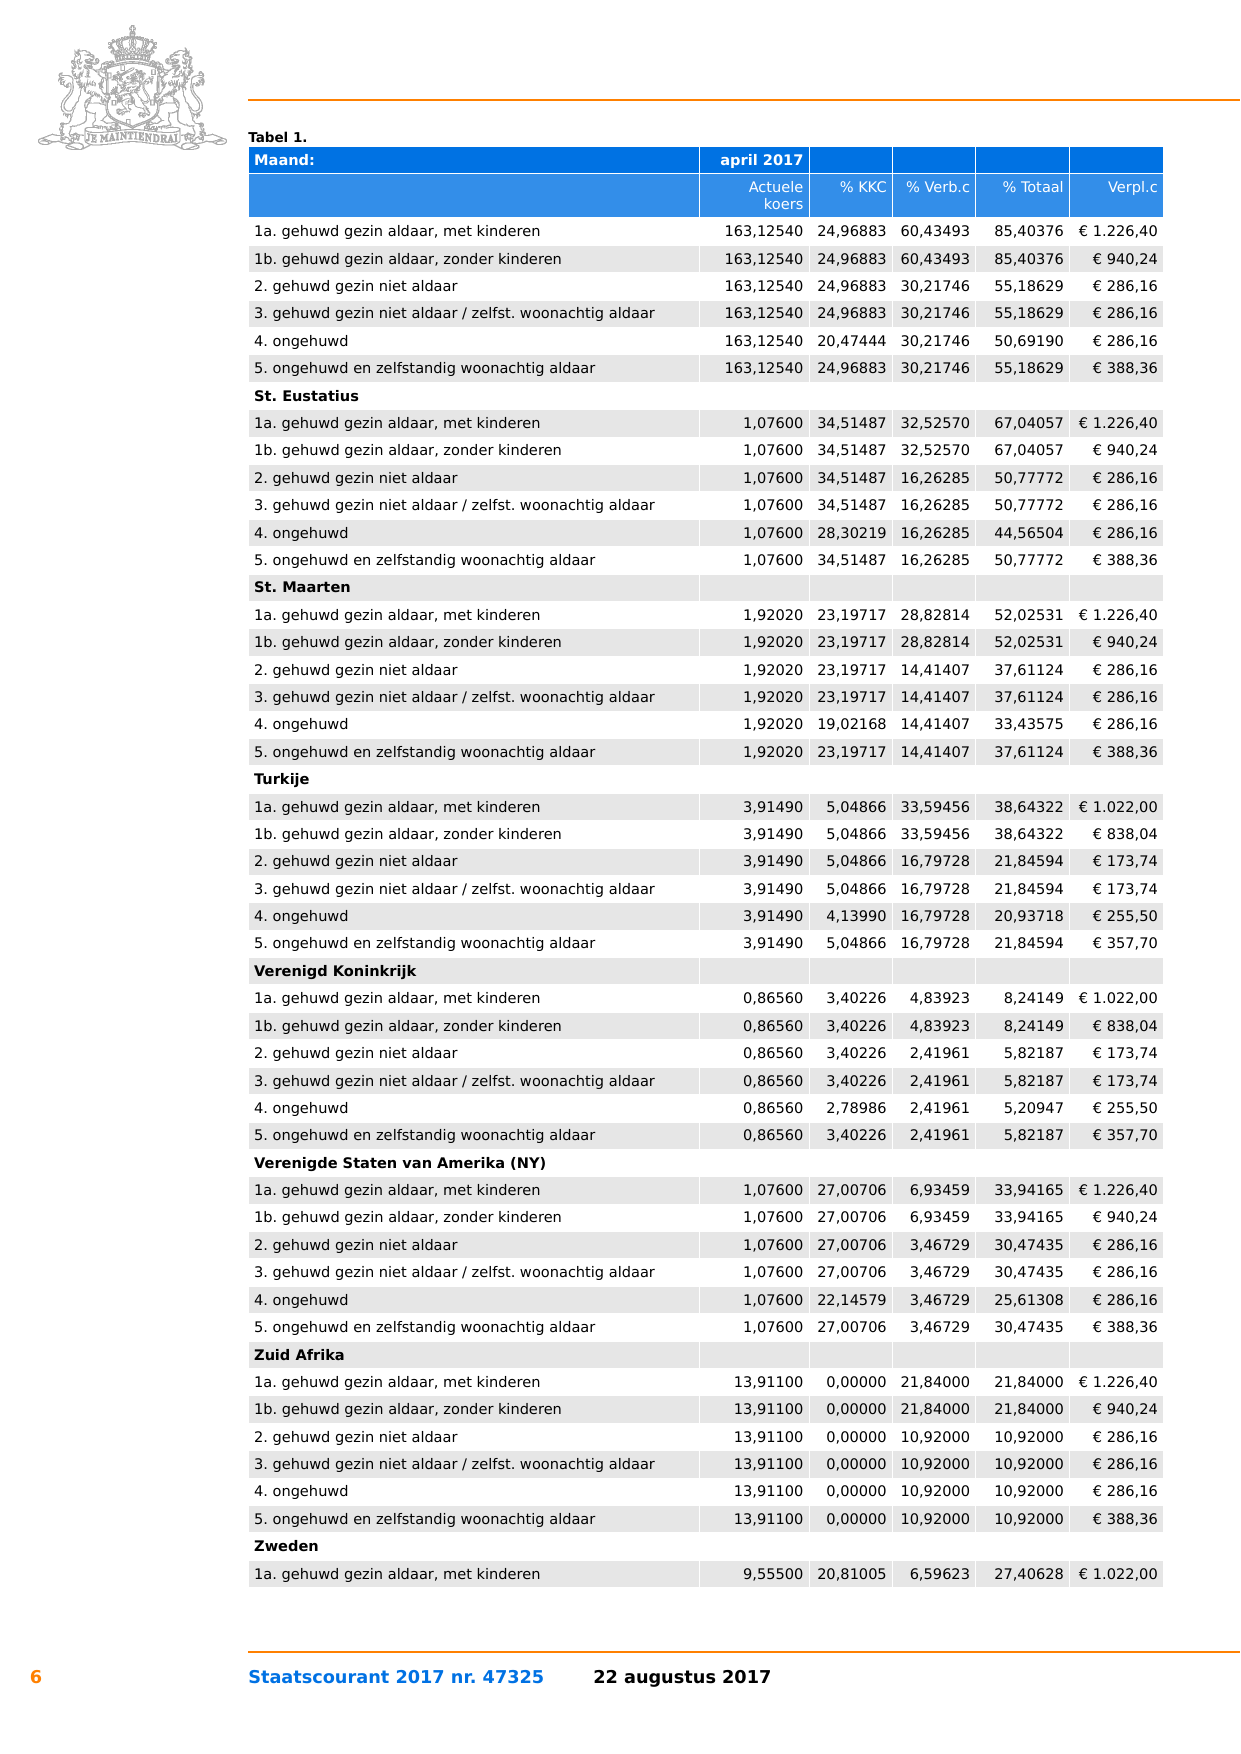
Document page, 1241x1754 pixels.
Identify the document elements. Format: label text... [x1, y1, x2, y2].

table_cell 30,21746 [893, 273, 975, 299]
table_cell 23,19717 [810, 629, 892, 656]
table_cell [893, 575, 975, 601]
table_cell 4. ongehuwd [249, 712, 699, 738]
table_cell 30,21746 [893, 328, 975, 354]
table_cell 5,20947 [976, 1095, 1069, 1121]
table_cell 30,21746 [893, 301, 975, 327]
table_cell € 357,70 [1070, 931, 1163, 957]
table_cell 1,07600 [700, 1177, 809, 1204]
table_cell 3,91490 [700, 794, 809, 820]
table_cell [810, 575, 892, 601]
table_cell 163,12540 [700, 301, 809, 327]
table_cell % Totaal [976, 174, 1069, 217]
table_cell 5. ongehuwd en zelfstandig woonachtig aldaar [249, 1123, 699, 1149]
table_cell 14,41407 [893, 739, 975, 765]
table_cell 3,91490 [700, 876, 809, 902]
table_cell 24,96883 [810, 246, 892, 272]
table_cell 32,52570 [893, 410, 975, 437]
table_cell 0,00000 [810, 1424, 892, 1450]
table_cell 3,46729 [893, 1314, 975, 1341]
table_cell 4. ongehuwd [249, 1287, 699, 1313]
table_cell 37,61124 [976, 684, 1069, 711]
table_cell 5,82187 [976, 1068, 1069, 1094]
table_cell € 173,74 [1070, 876, 1163, 902]
table_cell 163,12540 [700, 328, 809, 354]
table_cell 10,92000 [893, 1506, 975, 1532]
table_cell 0,00000 [810, 1369, 892, 1395]
table_cell 16,79728 [893, 876, 975, 902]
table_cell 13,91100 [700, 1506, 809, 1532]
table_cell [1070, 147, 1163, 173]
table_cell 3. gehuwd gezin niet aldaar / zelfst. woonachtig aldaar [249, 301, 699, 327]
table_cell 4,83923 [893, 986, 975, 1012]
table_cell 16,26285 [893, 520, 975, 546]
table_cell 163,12540 [700, 246, 809, 272]
table_cell 50,69190 [976, 328, 1069, 354]
table_cell € 1.226,40 [1070, 410, 1163, 437]
table_cell € 940,24 [1070, 1205, 1163, 1231]
table_cell 55,18629 [976, 273, 1069, 299]
table_cell 2,41961 [893, 1068, 975, 1094]
table_cell 3. gehuwd gezin niet aldaar / zelfst. woonachtig aldaar [249, 493, 699, 519]
table_cell € 388,36 [1070, 355, 1163, 382]
table_cell 16,79728 [893, 849, 975, 875]
table_cell april 2017 [700, 147, 809, 173]
table_cell 50,77772 [976, 465, 1069, 491]
table_cell € 286,16 [1070, 1232, 1163, 1258]
table_cell 13,91100 [700, 1424, 809, 1450]
table_cell 38,64322 [976, 821, 1069, 847]
table_cell [976, 383, 1069, 409]
table_cell 20,47444 [810, 328, 892, 354]
table_cell 10,92000 [893, 1479, 975, 1505]
table_cell 19,02168 [810, 712, 892, 738]
table_cell 4,83923 [893, 1013, 975, 1039]
table_cell 20,81005 [810, 1561, 892, 1587]
table_cell [700, 766, 809, 793]
table_cell 33,94165 [976, 1205, 1069, 1231]
table_cell 1,07600 [700, 1287, 809, 1313]
table_cell € 357,70 [1070, 1123, 1163, 1149]
table_cell 3. gehuwd gezin niet aldaar / zelfst. woonachtig aldaar [249, 876, 699, 902]
table_cell 2. gehuwd gezin niet aldaar [249, 1040, 699, 1067]
table_cell € 1.226,40 [1070, 602, 1163, 628]
table_cell 4. ongehuwd [249, 520, 699, 546]
table_cell 1,07600 [700, 1232, 809, 1258]
table_cell 1a. gehuwd gezin aldaar, met kinderen [249, 986, 699, 1012]
table_cell [810, 147, 892, 173]
table_cell 1,07600 [700, 520, 809, 546]
table_cell 34,51487 [810, 465, 892, 491]
table_cell € 286,16 [1070, 1287, 1163, 1313]
table_cell 10,92000 [893, 1424, 975, 1450]
table_cell 1b. gehuwd gezin aldaar, zonder kinderen [249, 821, 699, 847]
table_cell € 286,16 [1070, 1260, 1163, 1286]
table_cell [893, 1150, 975, 1176]
table_cell 8,24149 [976, 1013, 1069, 1039]
table_cell 23,19717 [810, 739, 892, 765]
table_cell € 286,16 [1070, 1424, 1163, 1450]
table_cell 1,92020 [700, 739, 809, 765]
table_cell 50,77772 [976, 493, 1069, 519]
table_cell 4. ongehuwd [249, 1479, 699, 1505]
table_cell € 388,36 [1070, 739, 1163, 765]
table_cell [810, 1534, 892, 1560]
table_cell [1070, 1534, 1163, 1560]
table_cell 0,86560 [700, 1095, 809, 1121]
table_cell 5,04866 [810, 876, 892, 902]
table_cell € 1.226,40 [1070, 219, 1163, 245]
table_cell [700, 958, 809, 984]
table_cell 5,04866 [810, 849, 892, 875]
table_cell 21,84594 [976, 876, 1069, 902]
table_cell € 286,16 [1070, 1479, 1163, 1505]
table_cell 5,04866 [810, 821, 892, 847]
table_cell 27,40628 [976, 1561, 1069, 1587]
table_cell [976, 575, 1069, 601]
table_cell 32,52570 [893, 438, 975, 464]
table_cell Maand: [249, 147, 699, 173]
table_cell € 1.226,40 [1070, 1369, 1163, 1395]
table_cell 0,86560 [700, 1040, 809, 1067]
table_cell [1070, 575, 1163, 601]
table_cell 3,40226 [810, 1123, 892, 1149]
table_cell € 940,24 [1070, 246, 1163, 272]
table_cell 52,02531 [976, 602, 1069, 628]
table_cell 21,84000 [893, 1369, 975, 1395]
table_cell 1a. gehuwd gezin aldaar, met kinderen [249, 219, 699, 245]
table_cell 23,19717 [810, 602, 892, 628]
table_cell € 286,16 [1070, 684, 1163, 711]
table_cell 3,40226 [810, 1068, 892, 1094]
table_cell € 286,16 [1070, 1451, 1163, 1478]
table_cell € 1.022,00 [1070, 1561, 1163, 1587]
table_cell 1,07600 [700, 1314, 809, 1341]
table_cell [1070, 383, 1163, 409]
table_cell 34,51487 [810, 547, 892, 573]
table_cell [893, 383, 975, 409]
table_cell 33,94165 [976, 1177, 1069, 1204]
table_cell 2. gehuwd gezin niet aldaar [249, 273, 699, 299]
table_cell 2,41961 [893, 1040, 975, 1067]
table_cell 1,07600 [700, 493, 809, 519]
table_cell 163,12540 [700, 273, 809, 299]
table_cell 10,92000 [976, 1451, 1069, 1478]
table_cell 25,61308 [976, 1287, 1069, 1313]
table_cell 163,12540 [700, 219, 809, 245]
table_cell [893, 1342, 975, 1368]
table_cell 21,84000 [976, 1369, 1069, 1395]
table_cell [1070, 766, 1163, 793]
table_cell 0,86560 [700, 1068, 809, 1094]
table_cell 8,24149 [976, 986, 1069, 1012]
table_cell [810, 766, 892, 793]
table_cell € 286,16 [1070, 273, 1163, 299]
table_cell 27,00706 [810, 1232, 892, 1258]
table_cell 14,41407 [893, 684, 975, 711]
table_cell Actuele koers [700, 174, 809, 217]
table_cell 13,91100 [700, 1479, 809, 1505]
table_cell [810, 1342, 892, 1368]
table_cell 9,55500 [700, 1561, 809, 1587]
table_cell 14,41407 [893, 657, 975, 683]
table_cell [810, 383, 892, 409]
table_cell 28,82814 [893, 602, 975, 628]
table_cell 0,86560 [700, 1123, 809, 1149]
table_cell 20,93718 [976, 903, 1069, 930]
table_cell 163,12540 [700, 355, 809, 382]
table_cell 34,51487 [810, 493, 892, 519]
table_cell [976, 1534, 1069, 1560]
table_cell 1a. gehuwd gezin aldaar, met kinderen [249, 1561, 699, 1587]
table_cell Zweden [249, 1534, 699, 1560]
table_cell 5,82187 [976, 1040, 1069, 1067]
table_cell Verenigd Koninkrijk [249, 958, 699, 984]
table_cell 6,59623 [893, 1561, 975, 1587]
table_cell [700, 575, 809, 601]
table_cell 27,00706 [810, 1314, 892, 1341]
table_cell [893, 766, 975, 793]
table_cell [810, 958, 892, 984]
table_cell € 286,16 [1070, 301, 1163, 327]
table_cell 1a. gehuwd gezin aldaar, met kinderen [249, 602, 699, 628]
table_cell 0,86560 [700, 1013, 809, 1039]
table_cell 5. ongehuwd en zelfstandig woonachtig aldaar [249, 547, 699, 573]
table_cell 60,43493 [893, 246, 975, 272]
table_cell € 388,36 [1070, 1506, 1163, 1532]
table_cell 3,91490 [700, 849, 809, 875]
table_cell € 286,16 [1070, 328, 1163, 354]
table_cell 1,92020 [700, 712, 809, 738]
picture [38, 25, 227, 150]
table_cell 13,91100 [700, 1369, 809, 1395]
table_cell [893, 1534, 975, 1560]
table_cell 1b. gehuwd gezin aldaar, zonder kinderen [249, 1013, 699, 1039]
table_cell [893, 147, 975, 173]
table_cell 21,84000 [893, 1396, 975, 1423]
table_cell 16,26285 [893, 465, 975, 491]
table_cell 5. ongehuwd en zelfstandig woonachtig aldaar [249, 739, 699, 765]
table_cell 2. gehuwd gezin niet aldaar [249, 465, 699, 491]
table_cell 1a. gehuwd gezin aldaar, met kinderen [249, 1177, 699, 1204]
table_cell 1,92020 [700, 657, 809, 683]
table_cell 16,26285 [893, 493, 975, 519]
table_cell 24,96883 [810, 219, 892, 245]
table_cell 4. ongehuwd [249, 1095, 699, 1121]
table_cell 1,07600 [700, 547, 809, 573]
table_cell 10,92000 [976, 1479, 1069, 1505]
table_cell 55,18629 [976, 355, 1069, 382]
table_cell 4. ongehuwd [249, 903, 699, 930]
table_cell 3,46729 [893, 1260, 975, 1286]
table_cell 28,82814 [893, 629, 975, 656]
table_cell Turkije [249, 766, 699, 793]
table_cell 3,46729 [893, 1232, 975, 1258]
table_cell Zuid Afrika [249, 1342, 699, 1368]
table_cell St. Maarten [249, 575, 699, 601]
table_cell 67,04057 [976, 438, 1069, 464]
table_cell 33,59456 [893, 794, 975, 820]
table_cell 1,92020 [700, 629, 809, 656]
table_cell € 940,24 [1070, 1396, 1163, 1423]
table_cell 3,91490 [700, 903, 809, 930]
table_cell 21,84000 [976, 1396, 1069, 1423]
table_cell € 388,36 [1070, 1314, 1163, 1341]
table_cell 5. ongehuwd en zelfstandig woonachtig aldaar [249, 1506, 699, 1532]
table_cell 3,46729 [893, 1287, 975, 1313]
table_cell 23,19717 [810, 657, 892, 683]
table_cell 2. gehuwd gezin niet aldaar [249, 1232, 699, 1258]
table_cell 30,21746 [893, 355, 975, 382]
table_cell 4,13990 [810, 903, 892, 930]
table_cell 1b. gehuwd gezin aldaar, zonder kinderen [249, 1396, 699, 1423]
table_cell 24,96883 [810, 273, 892, 299]
table_cell 23,19717 [810, 684, 892, 711]
table_cell 44,56504 [976, 520, 1069, 546]
table_cell € 255,50 [1070, 1095, 1163, 1121]
table_cell [700, 1534, 809, 1560]
table_cell 22,14579 [810, 1287, 892, 1313]
table_cell [976, 1150, 1069, 1176]
table_cell 16,26285 [893, 547, 975, 573]
table_cell % Verb.c [893, 174, 975, 217]
table_cell 0,00000 [810, 1396, 892, 1423]
table_cell 0,00000 [810, 1479, 892, 1505]
table_cell St. Eustatius [249, 383, 699, 409]
table_cell 27,00706 [810, 1205, 892, 1231]
table_cell 1,07600 [700, 438, 809, 464]
table_cell 3. gehuwd gezin niet aldaar / zelfst. woonachtig aldaar [249, 684, 699, 711]
table_cell 5,04866 [810, 794, 892, 820]
table_cell 38,64322 [976, 794, 1069, 820]
table_cell 50,77772 [976, 547, 1069, 573]
table_cell € 940,24 [1070, 629, 1163, 656]
table_cell Verpl.c [1070, 174, 1163, 217]
table_cell 85,40376 [976, 246, 1069, 272]
table_cell 4. ongehuwd [249, 328, 699, 354]
table_cell 1a. gehuwd gezin aldaar, met kinderen [249, 794, 699, 820]
table_cell 1b. gehuwd gezin aldaar, zonder kinderen [249, 438, 699, 464]
table_cell 2. gehuwd gezin niet aldaar [249, 1424, 699, 1450]
table_cell € 940,24 [1070, 438, 1163, 464]
table_cell 10,92000 [893, 1451, 975, 1478]
table_cell 3,40226 [810, 1013, 892, 1039]
table_cell 5. ongehuwd en zelfstandig woonachtig aldaar [249, 931, 699, 957]
table_cell 5,04866 [810, 931, 892, 957]
table_cell 10,92000 [976, 1506, 1069, 1532]
table_cell 24,96883 [810, 301, 892, 327]
table_cell [700, 1342, 809, 1368]
table_cell [700, 1150, 809, 1176]
table_cell 1,07600 [700, 1205, 809, 1231]
table_cell 21,84594 [976, 931, 1069, 957]
table_cell 52,02531 [976, 629, 1069, 656]
table_cell 13,91100 [700, 1451, 809, 1478]
table_cell 16,79728 [893, 931, 975, 957]
table_cell 85,40376 [976, 219, 1069, 245]
table_cell 16,79728 [893, 903, 975, 930]
table_cell 2,41961 [893, 1095, 975, 1121]
table_cell 0,00000 [810, 1451, 892, 1478]
table_cell 0,86560 [700, 986, 809, 1012]
table_cell [893, 958, 975, 984]
table_cell 1b. gehuwd gezin aldaar, zonder kinderen [249, 629, 699, 656]
table_cell € 388,36 [1070, 547, 1163, 573]
table_cell € 838,04 [1070, 821, 1163, 847]
table_cell 6,93459 [893, 1205, 975, 1231]
table_cell € 286,16 [1070, 465, 1163, 491]
table_cell 14,41407 [893, 712, 975, 738]
table_cell 3,40226 [810, 1040, 892, 1067]
table_cell 34,51487 [810, 438, 892, 464]
table_cell 5. ongehuwd en zelfstandig woonachtig aldaar [249, 1314, 699, 1341]
table_cell 33,59456 [893, 821, 975, 847]
table_cell 28,30219 [810, 520, 892, 546]
table_cell 60,43493 [893, 219, 975, 245]
table_cell [976, 766, 1069, 793]
table_cell € 173,74 [1070, 849, 1163, 875]
table_cell 55,18629 [976, 301, 1069, 327]
table_cell 3. gehuwd gezin niet aldaar / zelfst. woonachtig aldaar [249, 1068, 699, 1094]
table_cell 10,92000 [976, 1424, 1069, 1450]
table_cell € 286,16 [1070, 657, 1163, 683]
table_cell 3. gehuwd gezin niet aldaar / zelfst. woonachtig aldaar [249, 1260, 699, 1286]
table_cell 13,91100 [700, 1396, 809, 1423]
table_cell 67,04057 [976, 410, 1069, 437]
table_cell 5,82187 [976, 1123, 1069, 1149]
table_cell 27,00706 [810, 1177, 892, 1204]
table_cell € 1.022,00 [1070, 986, 1163, 1012]
table_cell [976, 1342, 1069, 1368]
table_cell 1,07600 [700, 465, 809, 491]
table_cell 1b. gehuwd gezin aldaar, zonder kinderen [249, 246, 699, 272]
table_cell % KKC [810, 174, 892, 217]
table_cell € 838,04 [1070, 1013, 1163, 1039]
table_cell [1070, 958, 1163, 984]
table_cell 3,40226 [810, 986, 892, 1012]
table_cell [249, 174, 699, 217]
table_cell € 173,74 [1070, 1040, 1163, 1067]
table_cell 2. gehuwd gezin niet aldaar [249, 657, 699, 683]
table_cell 30,47435 [976, 1314, 1069, 1341]
table_cell € 1.226,40 [1070, 1177, 1163, 1204]
table_cell 3,91490 [700, 931, 809, 957]
table_cell [1070, 1150, 1163, 1176]
table_cell 24,96883 [810, 355, 892, 382]
table_cell 1,07600 [700, 1260, 809, 1286]
table_cell 37,61124 [976, 657, 1069, 683]
table_cell 1,92020 [700, 684, 809, 711]
table_cell € 1.022,00 [1070, 794, 1163, 820]
table_cell 0,00000 [810, 1506, 892, 1532]
table_cell 37,61124 [976, 739, 1069, 765]
table_cell 1a. gehuwd gezin aldaar, met kinderen [249, 1369, 699, 1395]
table_cell Verenigde Staten van Amerika (NY) [249, 1150, 699, 1176]
table_cell 30,47435 [976, 1232, 1069, 1258]
table_cell 21,84594 [976, 849, 1069, 875]
table_cell € 286,16 [1070, 712, 1163, 738]
table_cell 1a. gehuwd gezin aldaar, met kinderen [249, 410, 699, 437]
table_header Tabel 1. [248, 130, 1163, 146]
table_cell [810, 1150, 892, 1176]
table_cell [700, 383, 809, 409]
table_cell 30,47435 [976, 1260, 1069, 1286]
table_cell 33,43575 [976, 712, 1069, 738]
table_cell 27,00706 [810, 1260, 892, 1286]
table_cell € 286,16 [1070, 493, 1163, 519]
table_cell 2,41961 [893, 1123, 975, 1149]
table_cell 3,91490 [700, 821, 809, 847]
table_cell [976, 958, 1069, 984]
table_cell [1070, 1342, 1163, 1368]
table_cell 2,78986 [810, 1095, 892, 1121]
table_cell € 286,16 [1070, 520, 1163, 546]
table_cell 1,07600 [700, 410, 809, 437]
table_cell 34,51487 [810, 410, 892, 437]
table_cell 6,93459 [893, 1177, 975, 1204]
table_cell € 173,74 [1070, 1068, 1163, 1094]
table_cell 1b. gehuwd gezin aldaar, zonder kinderen [249, 1205, 699, 1231]
table_cell [976, 147, 1069, 173]
table_cell 3. gehuwd gezin niet aldaar / zelfst. woonachtig aldaar [249, 1451, 699, 1478]
table_cell € 255,50 [1070, 903, 1163, 930]
table_cell 5. ongehuwd en zelfstandig woonachtig aldaar [249, 355, 699, 382]
table_cell 2. gehuwd gezin niet aldaar [249, 849, 699, 875]
table_cell 1,92020 [700, 602, 809, 628]
